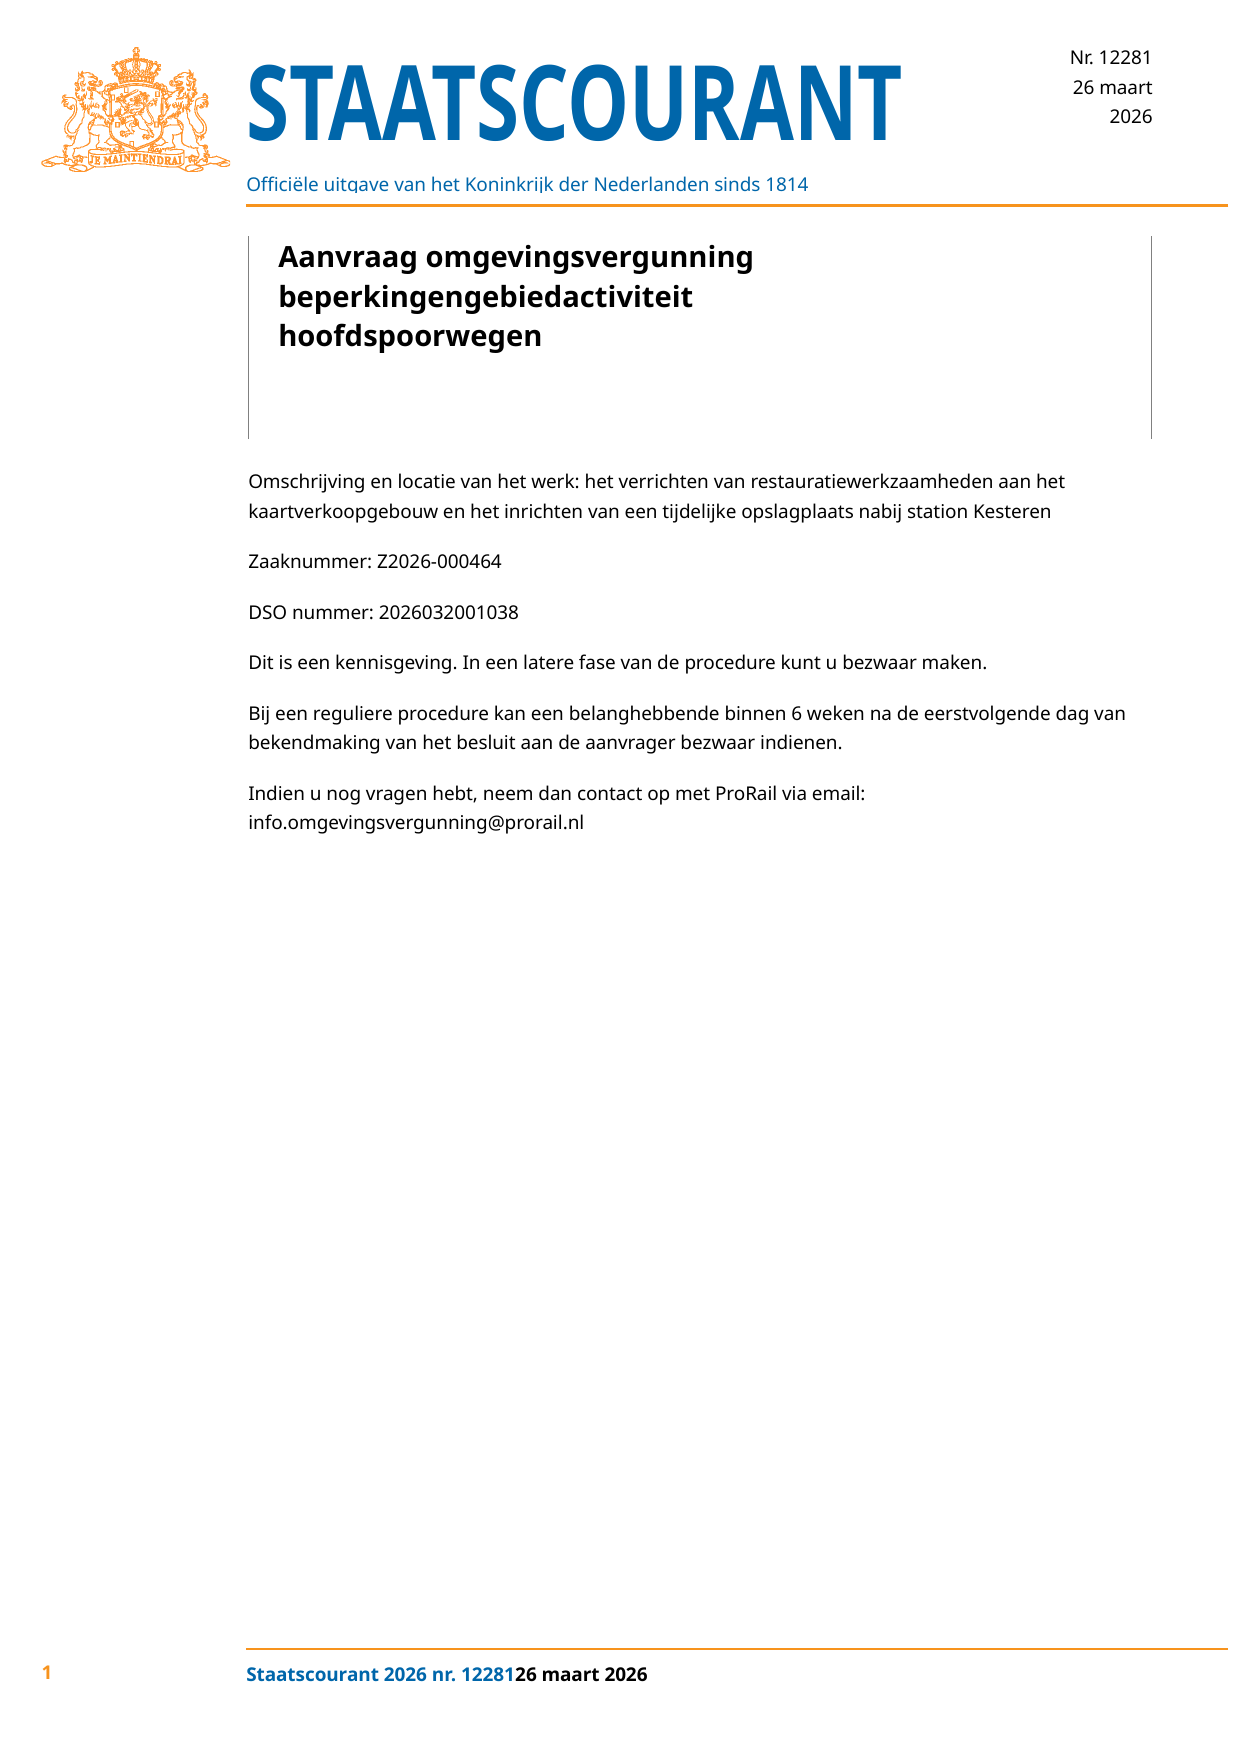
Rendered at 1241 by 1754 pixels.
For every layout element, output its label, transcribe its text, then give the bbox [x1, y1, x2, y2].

text Dit is een kennisgeving. In een latere fase van de procedure kunt u bezwaar maken. [248, 649, 1152, 675]
table_header Aanvraag omgevingsvergunning beperkingengebiedactiviteit hoofdspoorwegen [249, 236, 850, 439]
table_header [850, 414, 1151, 439]
text Bij een reguliere procedure kan een belanghebbende binnen 6 weken na de eerstvolgende dag van bekendmaking van het besluit aan de aanvrager bezwaar indienen. [248, 700, 1152, 755]
table_header [850, 236, 912, 413]
table_header [1090, 236, 1151, 413]
picture [41, 47, 231, 172]
text Omschrijving en locatie van het werk: het verrichten van restauratiewerkzaamheden aan het kaartverkoopgebouw en het inrichten van een tijdelijke opslagplaats nabij station Kesteren [248, 469, 1152, 524]
picture [912, 236, 1090, 414]
text DSO nummer: 2026032001038 [248, 599, 1152, 625]
text Zaaknummer: Z2026-000464 [248, 549, 1152, 574]
text Indien u nog vragen hebt, neem dan contact op met ProRail via email: info.omgevingsvergunning@prorail.nl [248, 780, 1152, 835]
